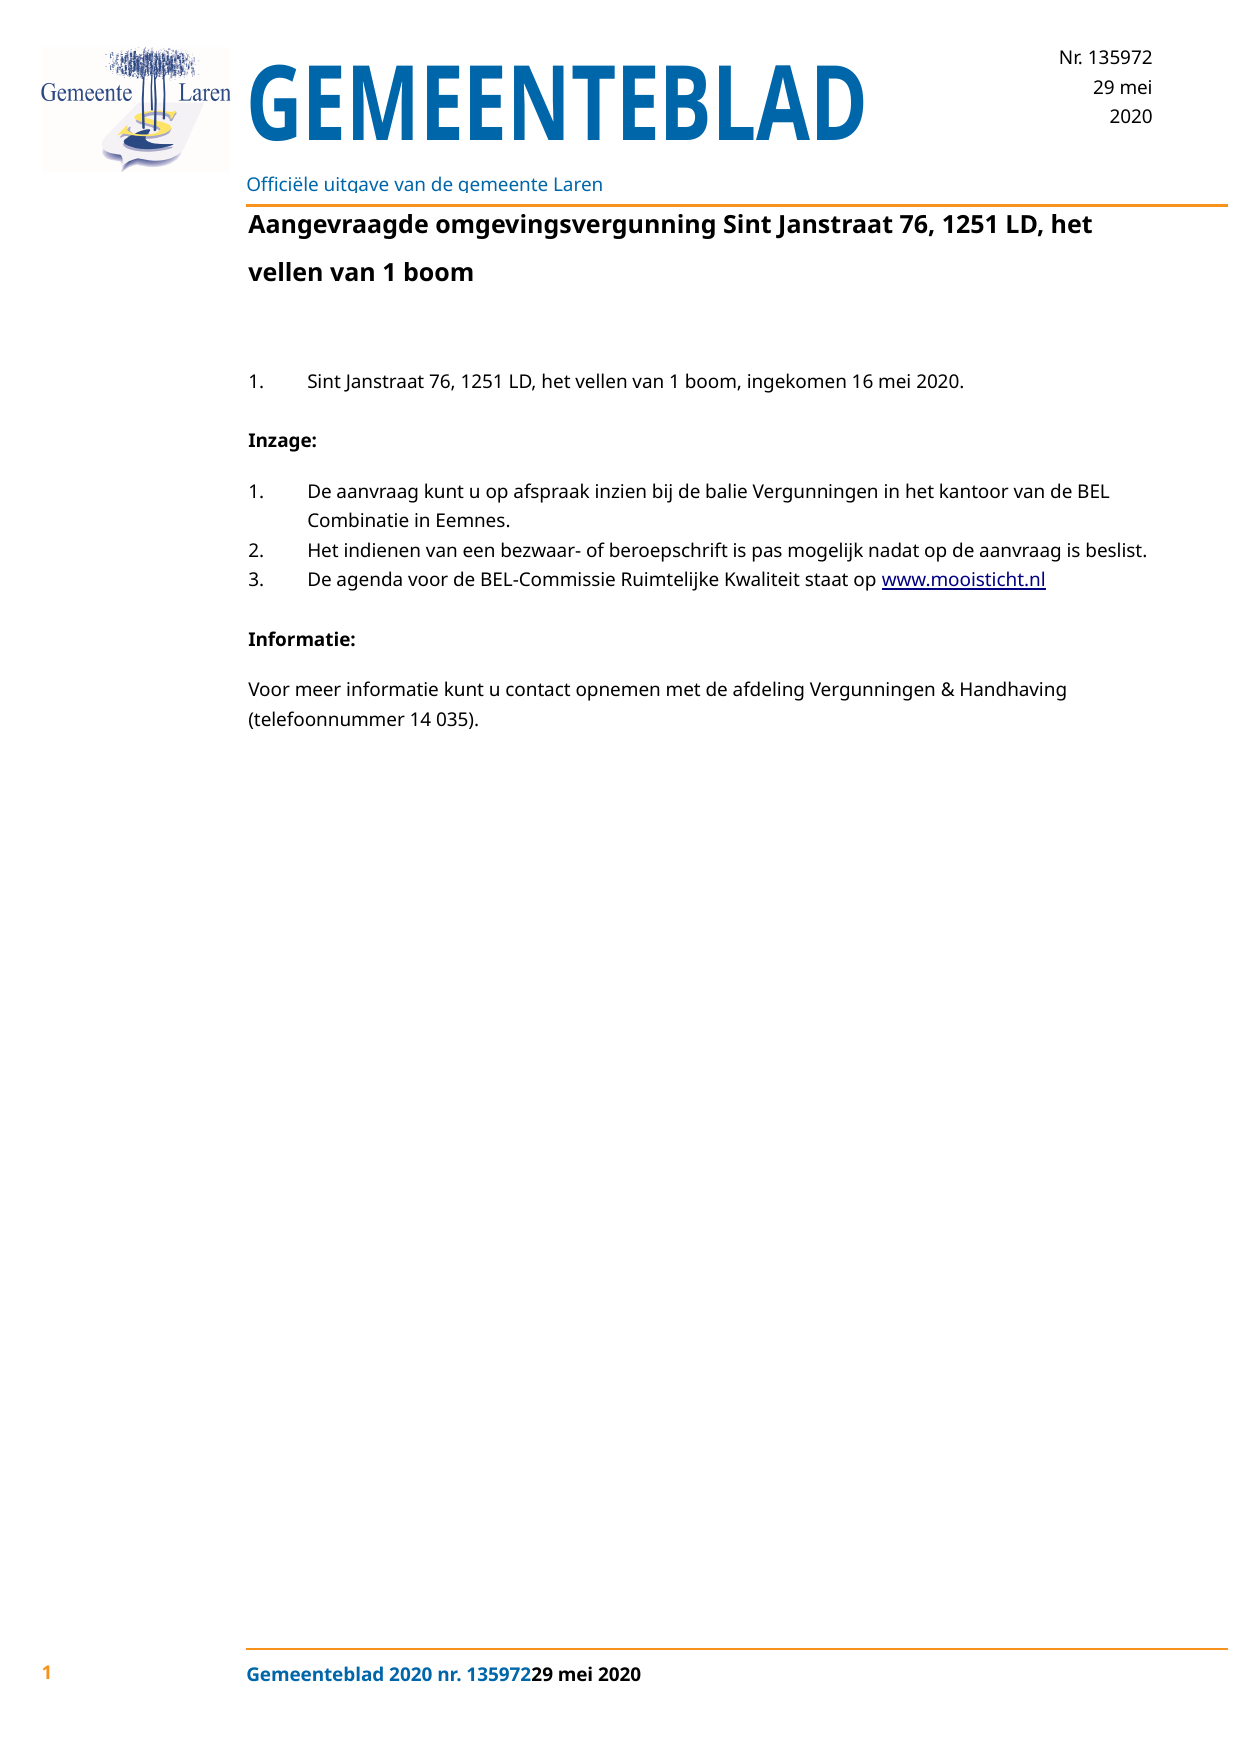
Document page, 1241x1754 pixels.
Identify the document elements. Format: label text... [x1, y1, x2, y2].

list Het indienen van een bezwaar- of beroepschrift is pas mogelijk nadat op de aanvraag is beslist. [248, 537, 1152, 563]
list De agenda voor de BEL-Commissie Ruimtelijke Kwaliteit staat op www.mooisticht.nl [248, 567, 1152, 592]
list Sint Janstraat 76, 1251 LD, het vellen van 1 boom, ingekomen 16 mei 2020. [248, 368, 1152, 394]
picture [41, 47, 231, 172]
text Informatie: [248, 626, 1152, 652]
text Voor meer informatie kunt u contact opnemen met de afdeling Vergunningen & Handhaving (telefoonnummer 14 035). [248, 676, 1152, 732]
text Aangevraagde omgevingsvergunning Sint Janstraat 76, 1251 LD, het vellen van 1 boom [248, 207, 1152, 288]
text Inzage: [248, 427, 1152, 453]
list De aanvraag kunt u op afspraak inzien bij de balie Vergunningen in het kantoor van de BEL Combinatie in Eemnes. [248, 478, 1152, 533]
